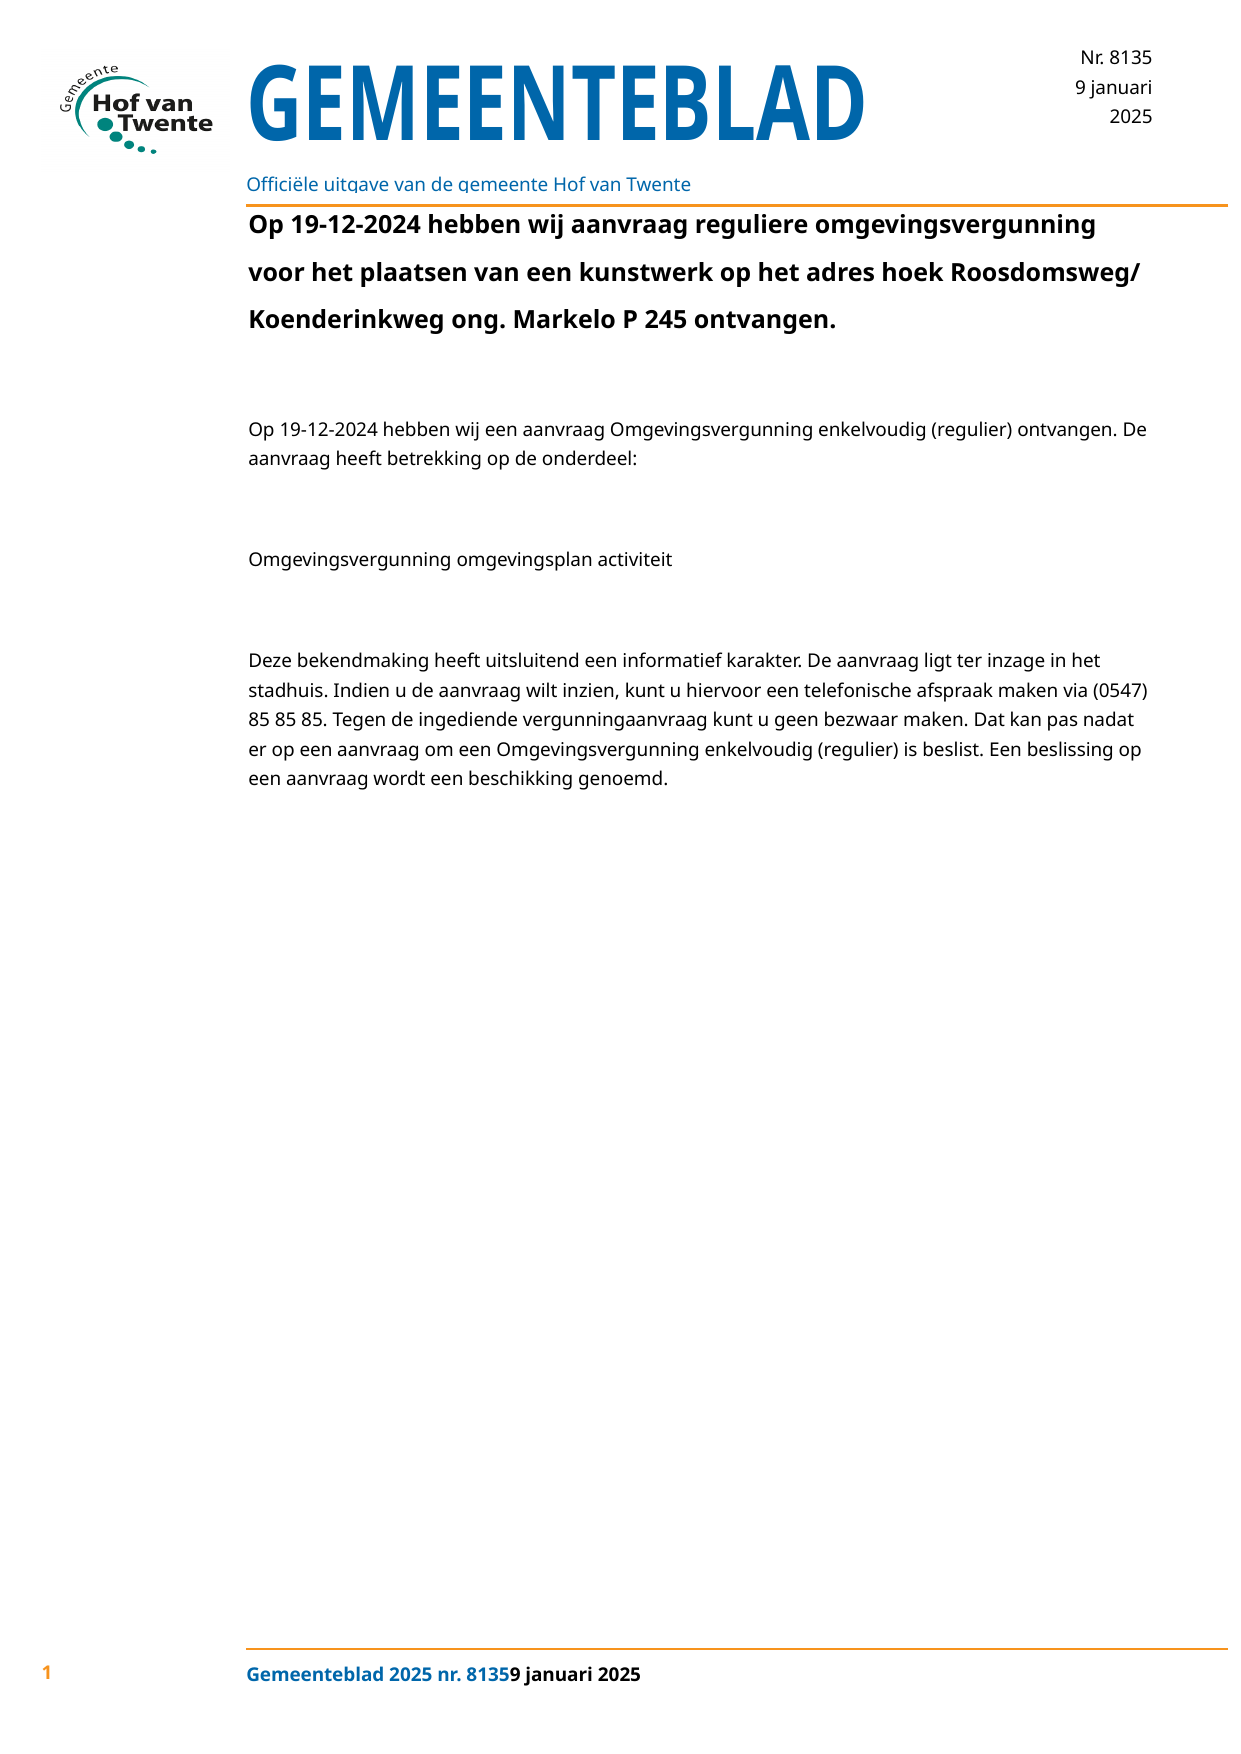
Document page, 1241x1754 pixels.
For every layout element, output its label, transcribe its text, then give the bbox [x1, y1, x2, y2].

text Op 19-12-2024 hebben wij een aanvraag Omgevingsvergunning enkelvoudig (regulier) ontvangen. De aanvraag heeft betrekking op de onderdeel: [248, 416, 1152, 471]
text Deze bekendmaking heeft uitsluitend een informatief karakter. De aanvraag ligt ter inzage in het stadhuis. Indien u de aanvraag wilt inzien, kunt u hiervoor een telefonische afspraak maken via (0547) 85 85 85. Tegen de ingediende vergunningaanvraag kunt u geen bezwaar maken. Dat kan pas nadat er op een aanvraag om een Omgevingsvergunning enkelvoudig (regulier) is beslist. Een beslissing op een aanvraag wordt een beschikking genoemd. [248, 647, 1152, 791]
text Op 19-12-2024 hebben wij aanvraag reguliere omgevingsvergunning voor het plaatsen van een kunstwerk op het adres hoek Roosdomsweg/ Koenderinkweg ong. Markelo P 245 ontvangen. [248, 207, 1152, 336]
text Omgevingsvergunning omgevingsplan activiteit [248, 546, 1152, 572]
picture [41, 47, 231, 172]
